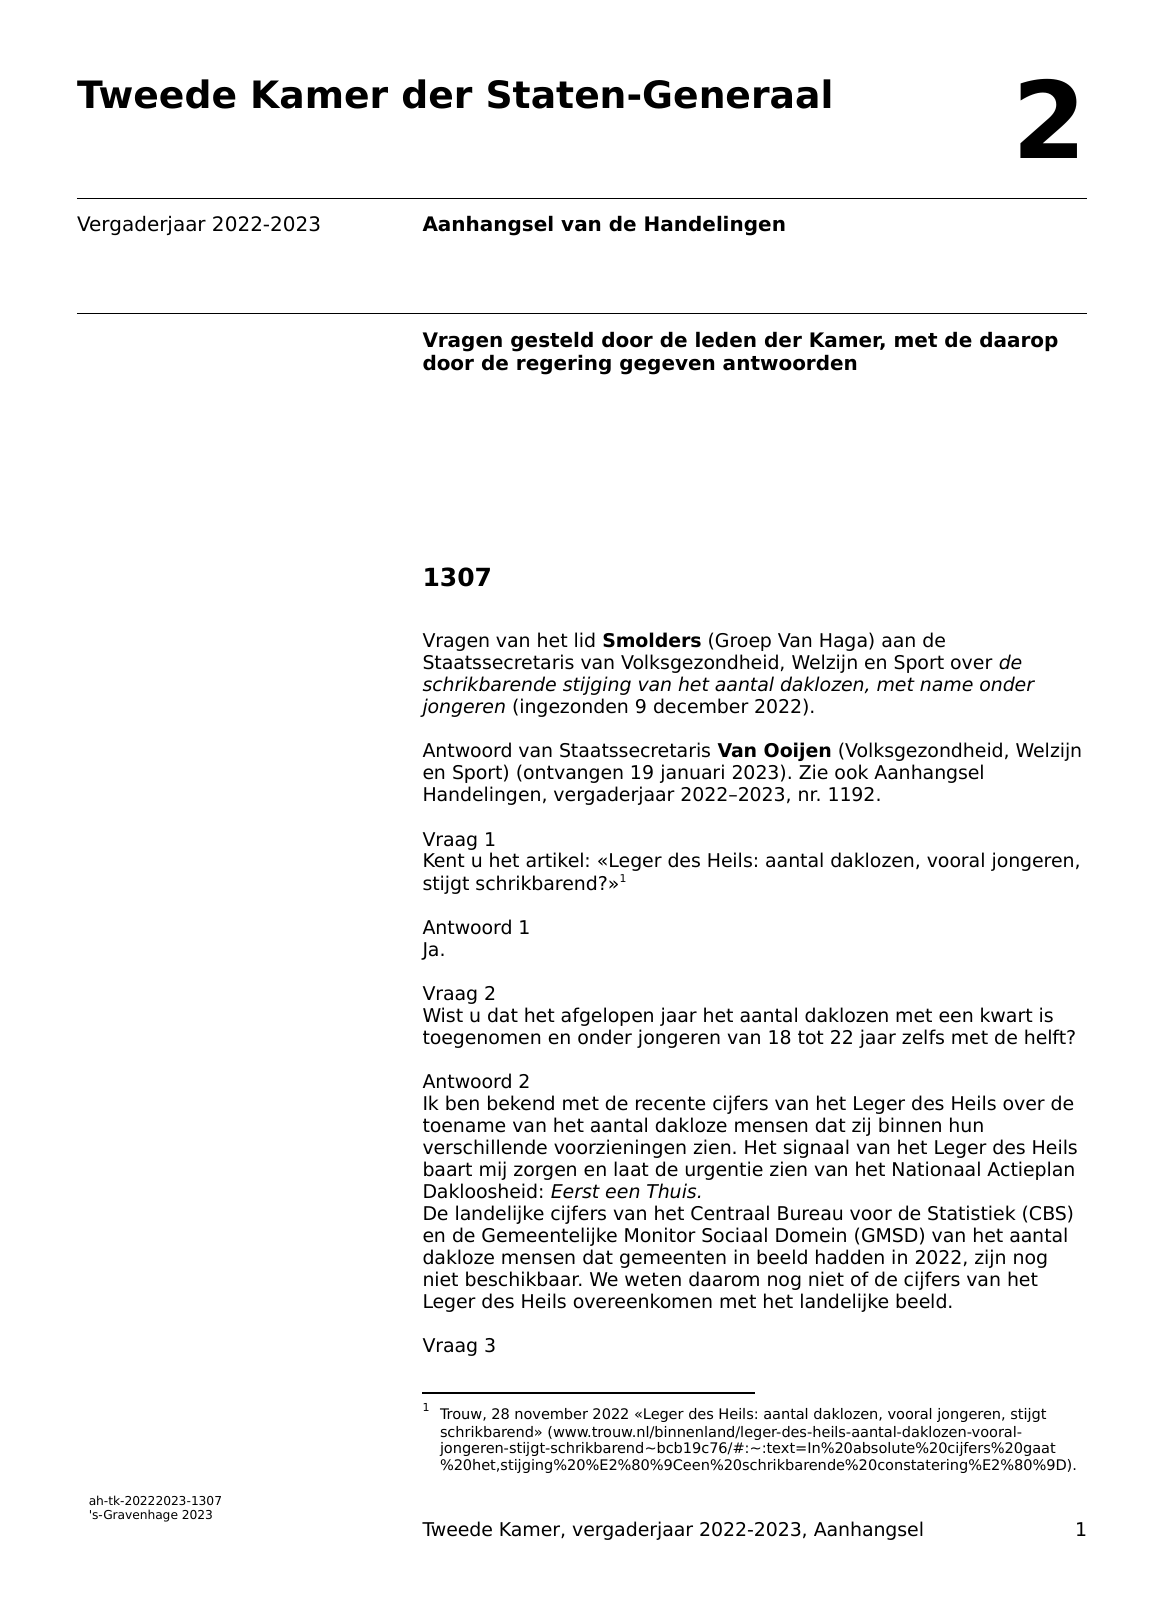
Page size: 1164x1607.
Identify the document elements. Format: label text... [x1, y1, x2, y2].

text Ja. [422, 938, 1087, 961]
table_cell Vergaderjaar 2022-2023 [77, 199, 422, 313]
text Antwoord 1 [422, 917, 1087, 938]
text 's-Gravenhage 2023 [88, 1508, 323, 1522]
table_cell Aanhangsel van de Handelingen [422, 199, 1087, 313]
text 1307 [422, 563, 1087, 592]
table_header 2 [886, 59, 1087, 198]
table_cell Vragen gesteld door de leden der Kamer, met de daarop door de regering gegeven antwoorden [422, 314, 1087, 375]
table_cell [77, 314, 422, 375]
text De landelijke cijfers van het Centraal Bureau voor de Statistiek (CBS) en de Gemeentelijke Monitor Sociaal Domein (GMSD) van het aantal dakloze mensen dat gemeenten in beeld hadden in 2022, zijn nog niet beschikbaar. We weten daarom nog niet of de cijfers van het Leger des Heils overeenkomen met het landelijke beeld. [422, 1203, 1087, 1313]
text Kent u het artikel: «Leger des Heils: aantal daklozen, vooral jongeren, stijgt schrikbarend?» [422, 850, 1087, 894]
text ah-tk-20222023-1307 [88, 1494, 323, 1508]
text Antwoord van Staatssecretaris Van Ooijen (Volksgezondheid, Welzijn en Sport) (ontvangen 19 januari 2023). Zie ook Aanhangsel Handelingen, vergaderjaar 2022–2023, nr. 1192. [422, 740, 1087, 806]
text Vragen van het lid Smolders (Groep Van Haga) aan de Staatssecretaris van Volksgezondheid, Welzijn en Sport over de schrikbarende stijging van het aantal daklozen, met name onder jongeren (ingezonden 9 december 2022). [422, 630, 1087, 718]
text Vraag 1 [422, 828, 1087, 850]
text Ik ben bekend met de recente cijfers van het Leger des Heils over de toename van het aantal dakloze mensen dat zij binnen hun verschillende voorzieningen zien. Het signaal van het Leger des Heils baart mij zorgen en laat de urgentie zien van het Nationaal Actieplan Dakloosheid: Eerst een Thuis. [422, 1093, 1087, 1203]
text Vraag 2 [422, 983, 1087, 1005]
text Antwoord 2 [422, 1071, 1087, 1093]
table_header Tweede Kamer der Staten-Generaal [77, 59, 886, 198]
text Trouw, 28 november 2022 «Leger des Heils: aantal daklozen, vooral jongeren, stijgt schrikbarend» (www.trouw.nl/binnenland/leger-des-heils-aantal-daklozen-vooral-jongeren-stijgt-schrikbarend~bcb19c76/#:~:text=In%20absolute%20cijfers%20gaat%20het,stijging%20%E2%80%9Ceen%20schrikbarende%20constatering%E2%80%9D). [422, 1402, 1087, 1474]
text Vraag 3 [422, 1335, 1087, 1357]
text Wist u dat het afgelopen jaar het aantal daklozen met een kwart is toegenomen en onder jongeren van 18 tot 22 jaar zelfs met de helft? [422, 1005, 1087, 1049]
